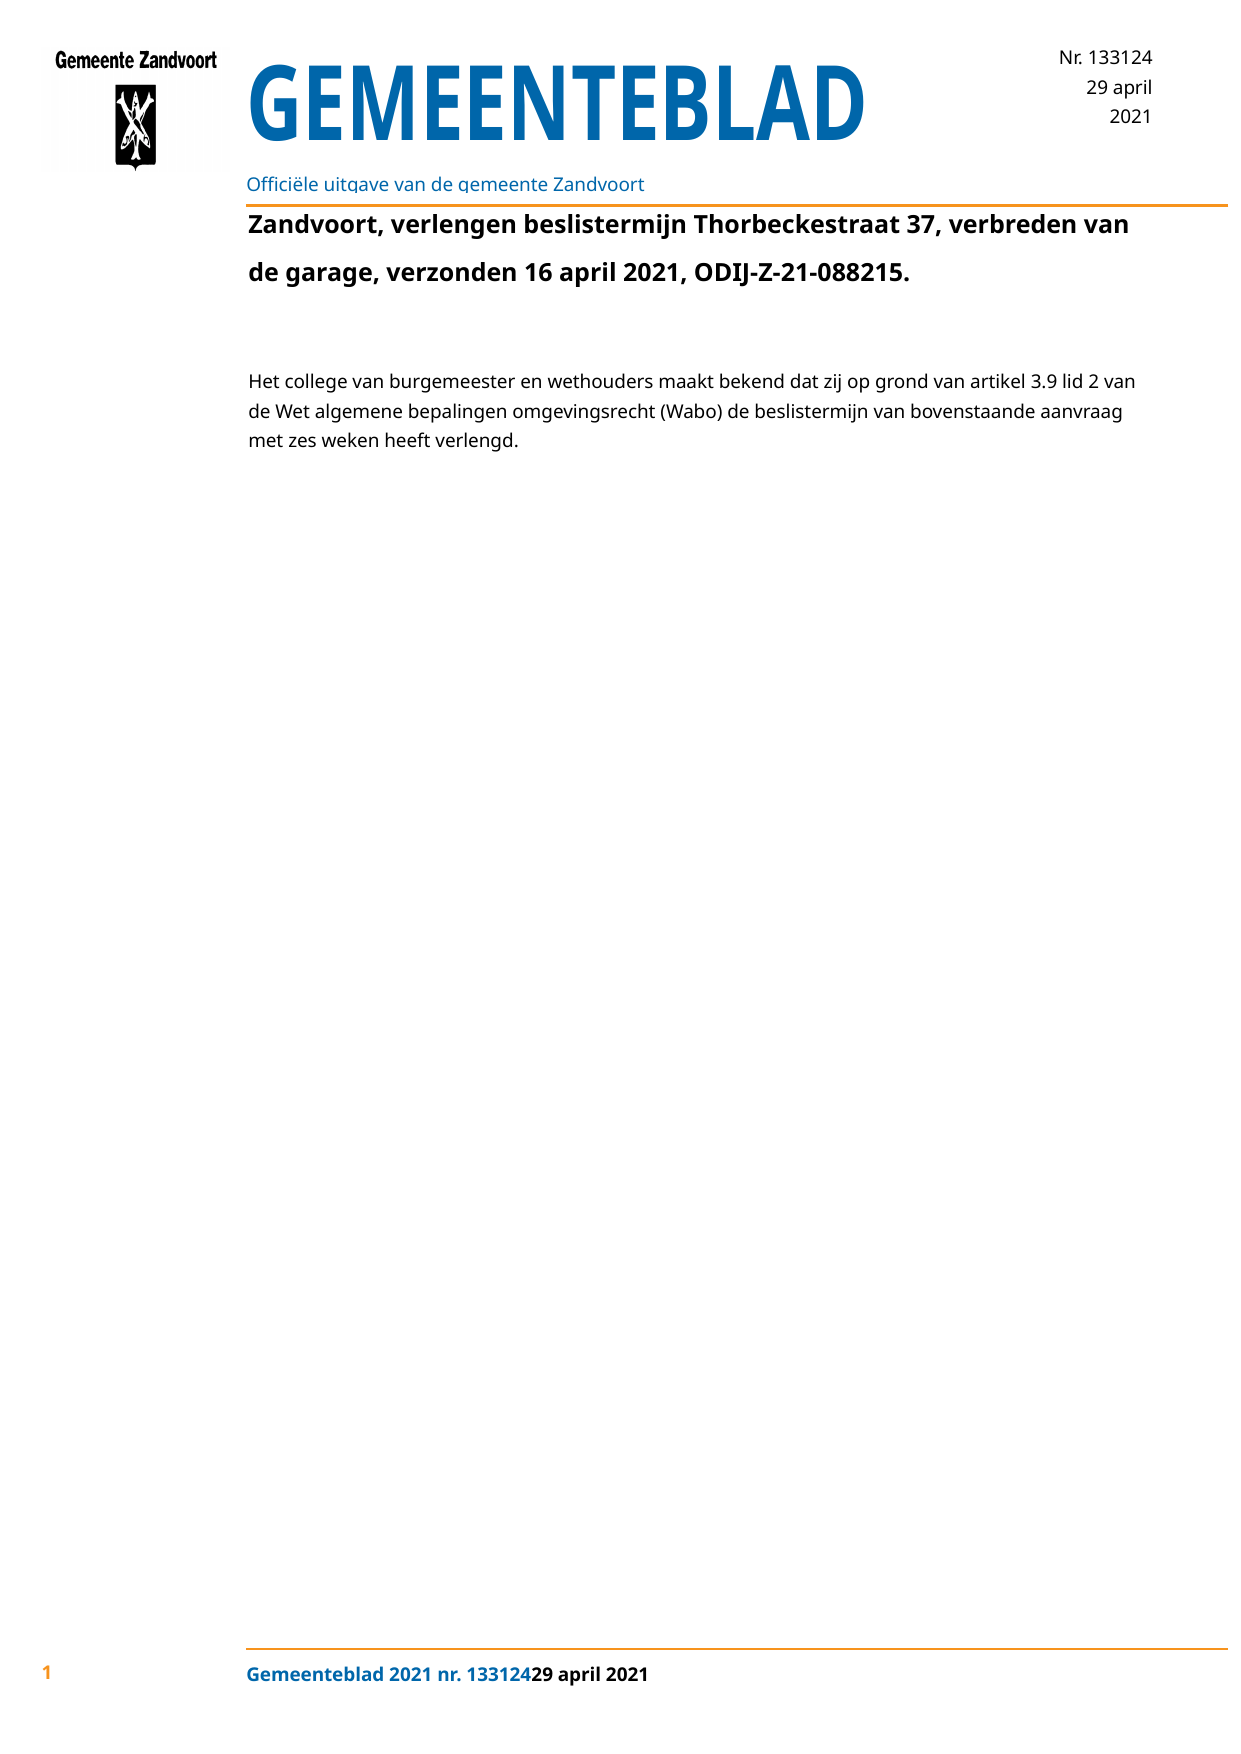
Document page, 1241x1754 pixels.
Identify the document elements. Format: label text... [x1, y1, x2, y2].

text Het college van burgemeester en wethouders maakt bekend dat zij op grond van artikel 3.9 lid 2 van de Wet algemene bepalingen omgevingsrecht (Wabo) de beslistermijn van bovenstaande aanvraag met zes weken heeft verlengd. [248, 368, 1152, 453]
picture [41, 47, 231, 172]
text Zandvoort, verlengen beslistermijn Thorbeckestraat 37, verbreden van de garage, verzonden 16 april 2021, ODIJ-Z-21-088215. [248, 207, 1152, 288]
